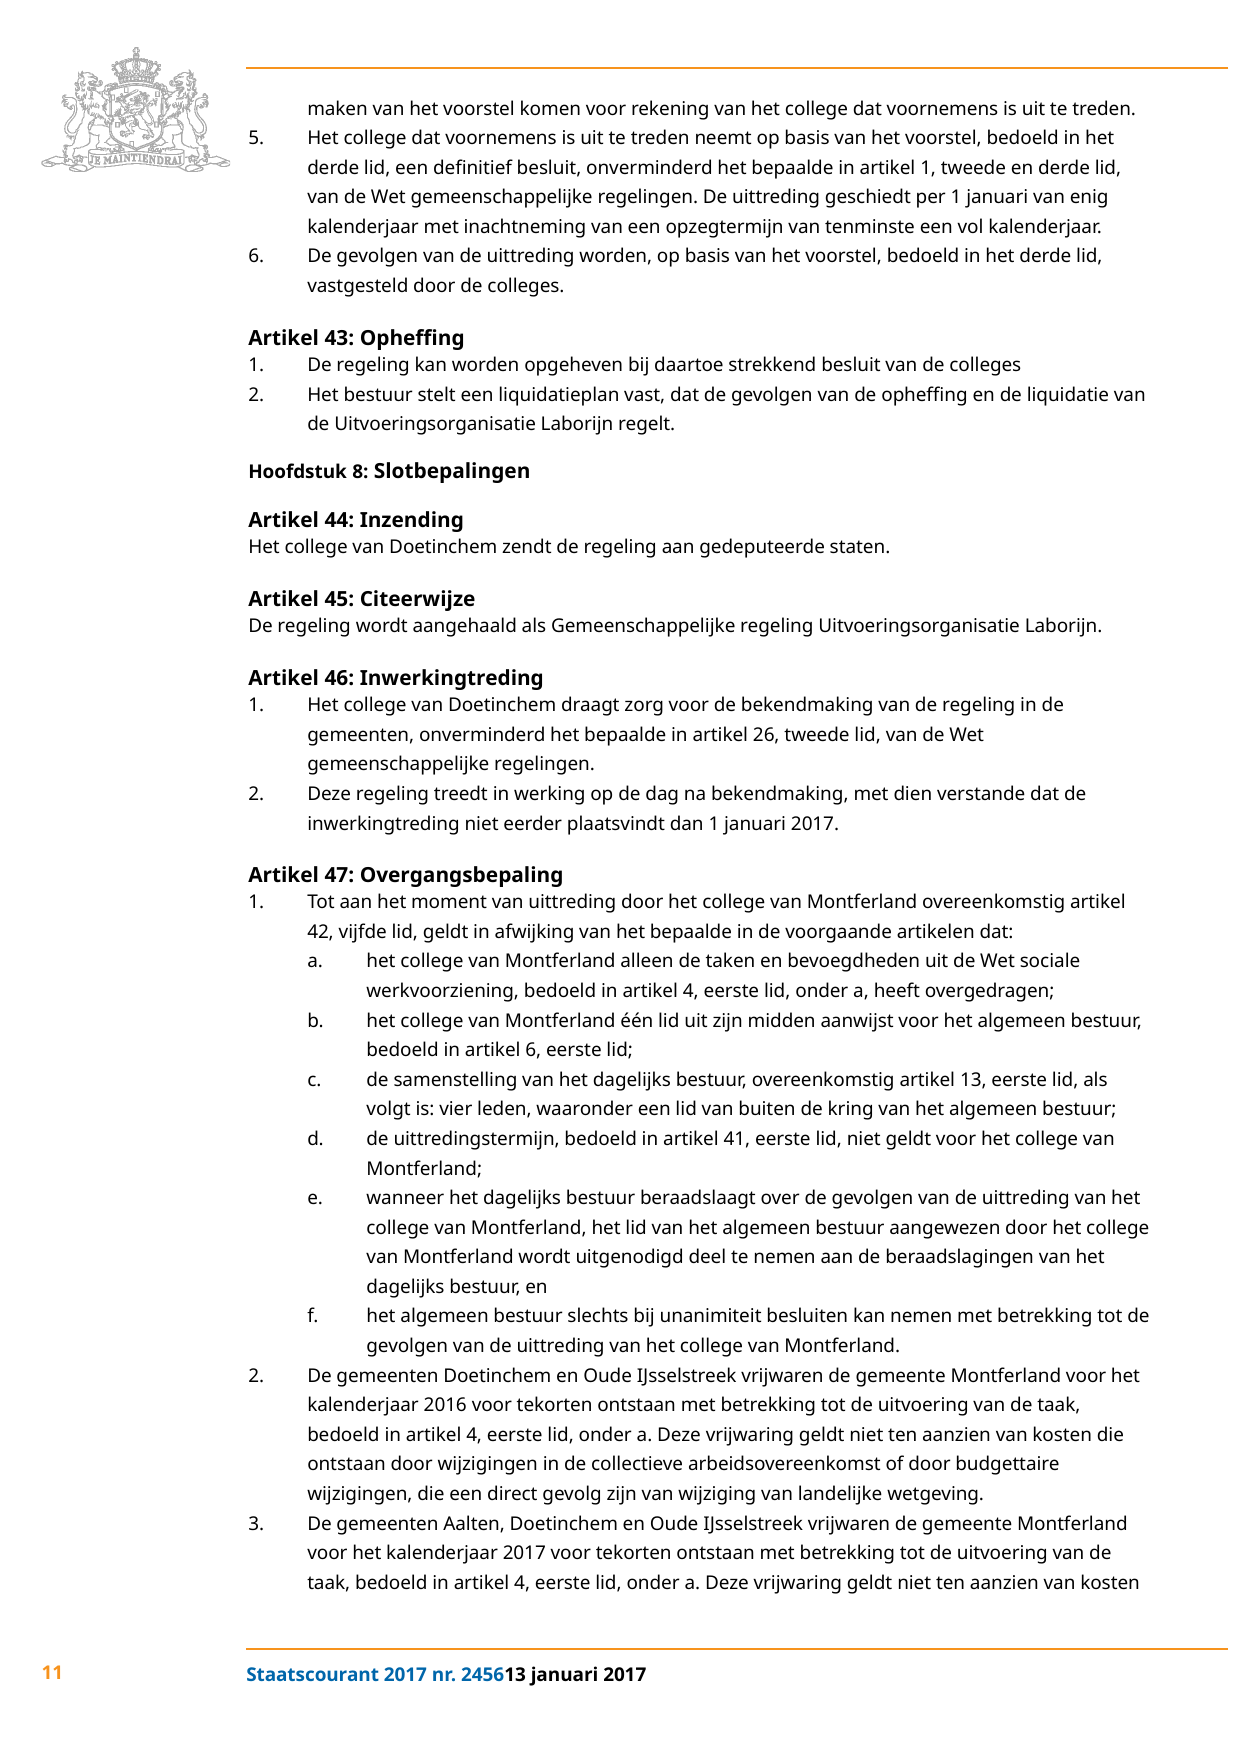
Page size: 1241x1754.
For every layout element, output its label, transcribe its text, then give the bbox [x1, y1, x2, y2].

text Artikel 44: Inzending [248, 505, 1152, 534]
text Artikel 46: Inwerkingtreding [248, 663, 1152, 691]
list Het college van Doetinchem draagt zorg voor de bekendmaking van de regeling in de gemeenten, onverminderd het bepaalde in artikel 26, tweede lid, van de Wet gemeenschappelijke regelingen. [248, 691, 1152, 776]
list het algemeen bestuur slechts bij unanimiteit besluiten kan nemen met betrekking tot de gevolgen van de uittreding van het college van Montferland. [307, 1303, 1152, 1358]
list Deze regeling treedt in werking op de dag na bekendmaking, met dien verstande dat de inwerkingtreding niet eerder plaatsvindt dan 1 januari 2017. [248, 780, 1152, 835]
list Het college dat voornemens is uit te treden neemt op basis van het voorstel, bedoeld in het derde lid, een definitief besluit, onverminderd het bepaalde in artikel 1, tweede en derde lid, van de Wet gemeenschappelijke regelingen. De uittreding geschiedt per 1 januari van enig kalenderjaar met inachtneming van een opzegtermijn van tenminste een vol kalenderjaar. [248, 124, 1152, 239]
list maken van het voorstel komen voor rekening van het college dat voornemens is uit te treden. [248, 95, 1152, 121]
text Artikel 43: Opheffing [248, 323, 1152, 351]
list De regeling kan worden opgeheven bij daartoe strekkend besluit van de colleges [248, 351, 1152, 377]
text Hoofdstuk 8: Slotbepalingen [248, 456, 1152, 484]
list het college van Montferland één lid uit zijn midden aanwijst voor het algemeen bestuur, bedoeld in artikel 6, eerste lid; [307, 1007, 1152, 1062]
list wanneer het dagelijks bestuur beraadslaagt over de gevolgen van de uittreding van het college van Montferland, het lid van het algemeen bestuur aangewezen door het college van Montferland wordt uitgenodigd deel te nemen aan de beraadslagingen van het dagelijks bestuur, en [307, 1184, 1152, 1299]
list de uittredingstermijn, bedoeld in artikel 41, eerste lid, niet geldt voor het college van Montferland; [307, 1125, 1152, 1181]
text Artikel 47: Overgangsbepaling [248, 860, 1152, 888]
list De gemeenten Aalten, Doetinchem en Oude IJsselstreek vrijwaren de gemeente Montferland voor het kalenderjaar 2017 voor tekorten ontstaan met betrekking tot de uitvoering van de taak, bedoeld in artikel 4, eerste lid, onder a. Deze vrijwaring geldt niet ten aanzien van kosten [248, 1510, 1152, 1595]
list de samenstelling van het dagelijks bestuur, overeenkomstig artikel 13, eerste lid, als volgt is: vier leden, waaronder een lid van buiten de kring van het algemeen bestuur; [307, 1066, 1152, 1121]
text Artikel 45: Citeerwijze [248, 584, 1152, 612]
text De regeling wordt aangehaald als Gemeenschappelijke regeling Uitvoeringsorganisatie Laborijn. [248, 612, 1152, 638]
text Het college van Doetinchem zendt de regeling aan gedeputeerde staten. [248, 534, 1152, 559]
list het college van Montferland alleen de taken en bevoegdheden uit de Wet sociale werkvoorziening, bedoeld in artikel 4, eerste lid, onder a, heeft overgedragen; [307, 948, 1152, 1003]
list De gevolgen van de uittreding worden, op basis van het voorstel, bedoeld in het derde lid, vastgesteld door de colleges. [248, 243, 1152, 298]
list Tot aan het moment van uittreding door het college van Montferland overeenkomstig artikel 42, vijfde lid, geldt in afwijking van het bepaalde in de voorgaande artikelen dat: [248, 888, 1152, 944]
list De gemeenten Doetinchem en Oude IJsselstreek vrijwaren de gemeente Montferland voor het kalenderjaar 2016 voor tekorten ontstaan met betrekking tot de uitvoering van de taak, bedoeld in artikel 4, eerste lid, onder a. Deze vrijwaring geldt niet ten aanzien van kosten die ontstaan door wijzigingen in de collectieve arbeidsovereenkomst of door budgettaire wijzigingen, die een direct gevolg zijn van wijziging van landelijke wetgeving. [248, 1362, 1152, 1506]
list Het bestuur stelt een liquidatieplan vast, dat de gevolgen van de opheffing en de liquidatie van de Uitvoeringsorganisatie Laborijn regelt. [248, 381, 1152, 436]
picture [41, 47, 231, 172]
